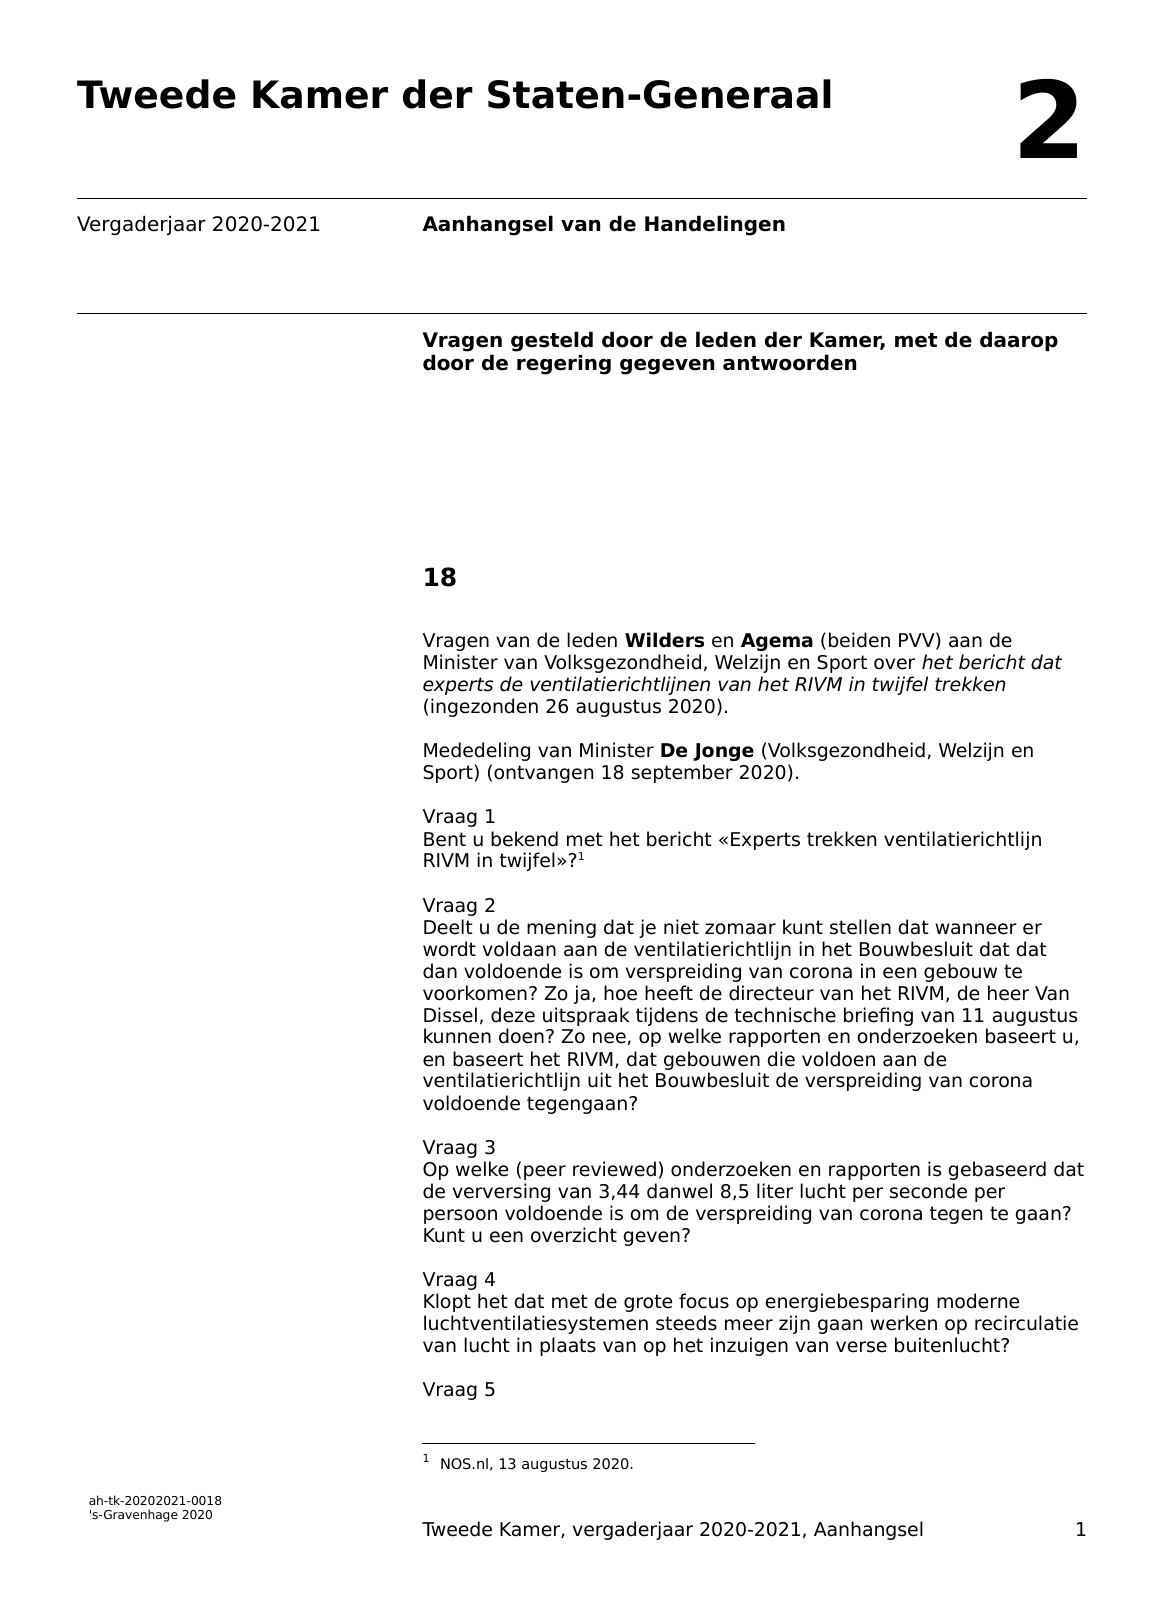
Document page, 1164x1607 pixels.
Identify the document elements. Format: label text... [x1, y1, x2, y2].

table_cell Vergaderjaar 2020-2021 [77, 199, 422, 313]
text Vraag 3 [422, 1137, 1087, 1158]
text Vraag 4 [422, 1269, 1087, 1291]
text 18 [422, 563, 1087, 592]
table_cell Aanhangsel van de Handelingen [422, 199, 1087, 313]
text Vraag 5 [422, 1379, 1087, 1401]
text Mededeling van Minister De Jonge (Volksgezondheid, Welzijn en Sport) (ontvangen 18 september 2020). [422, 740, 1087, 784]
text Bent u bekend met het bericht «Experts trekken ventilatierichtlijn RIVM in twijfel»? [422, 828, 1087, 872]
text 's-Gravenhage 2020 [88, 1508, 323, 1522]
table_cell [77, 314, 422, 375]
text ah-tk-20202021-0018 [88, 1494, 323, 1508]
table_cell Vragen gesteld door de leden der Kamer, met de daarop door de regering gegeven antwoorden [422, 314, 1087, 375]
text Vragen van de leden Wilders en Agema (beiden PVV) aan de Minister van Volksgezondheid, Welzijn en Sport over het bericht dat experts de ventilatierichtlijnen van het RIVM in twijfel trekken (ingezonden 26 augustus 2020). [422, 630, 1087, 718]
text Vraag 2 [422, 894, 1087, 917]
table_header Tweede Kamer der Staten-Generaal [77, 59, 886, 198]
table_header 2 [886, 59, 1087, 198]
text Op welke (peer reviewed) onderzoeken en rapporten is gebaseerd dat de verversing van 3,44 danwel 8,5 liter lucht per seconde per persoon voldoende is om de verspreiding van corona tegen te gaan? Kunt u een overzicht geven? [422, 1158, 1087, 1246]
text Klopt het dat met de grote focus op energiebesparing moderne luchtventilatiesystemen steeds meer zijn gaan werken op recirculatie van lucht in plaats van op het inzuigen van verse buitenlucht? [422, 1291, 1087, 1357]
text Deelt u de mening dat je niet zomaar kunt stellen dat wanneer er wordt voldaan aan de ventilatierichtlijn in het Bouwbesluit dat dat dan voldoende is om verspreiding van corona in een gebouw te voorkomen? Zo ja, hoe heeft de directeur van het RIVM, de heer Van Dissel, deze uitspraak tijdens de technische briefing van 11 augustus kunnen doen? Zo nee, op welke rapporten en onderzoeken baseert u, en baseert het RIVM, dat gebouwen die voldoen aan de ventilatierichtlijn uit het Bouwbesluit de verspreiding van corona voldoende tegengaan? [422, 917, 1087, 1114]
text NOS.nl, 13 augustus 2020. [422, 1452, 1087, 1474]
text Vraag 1 [422, 806, 1087, 828]
